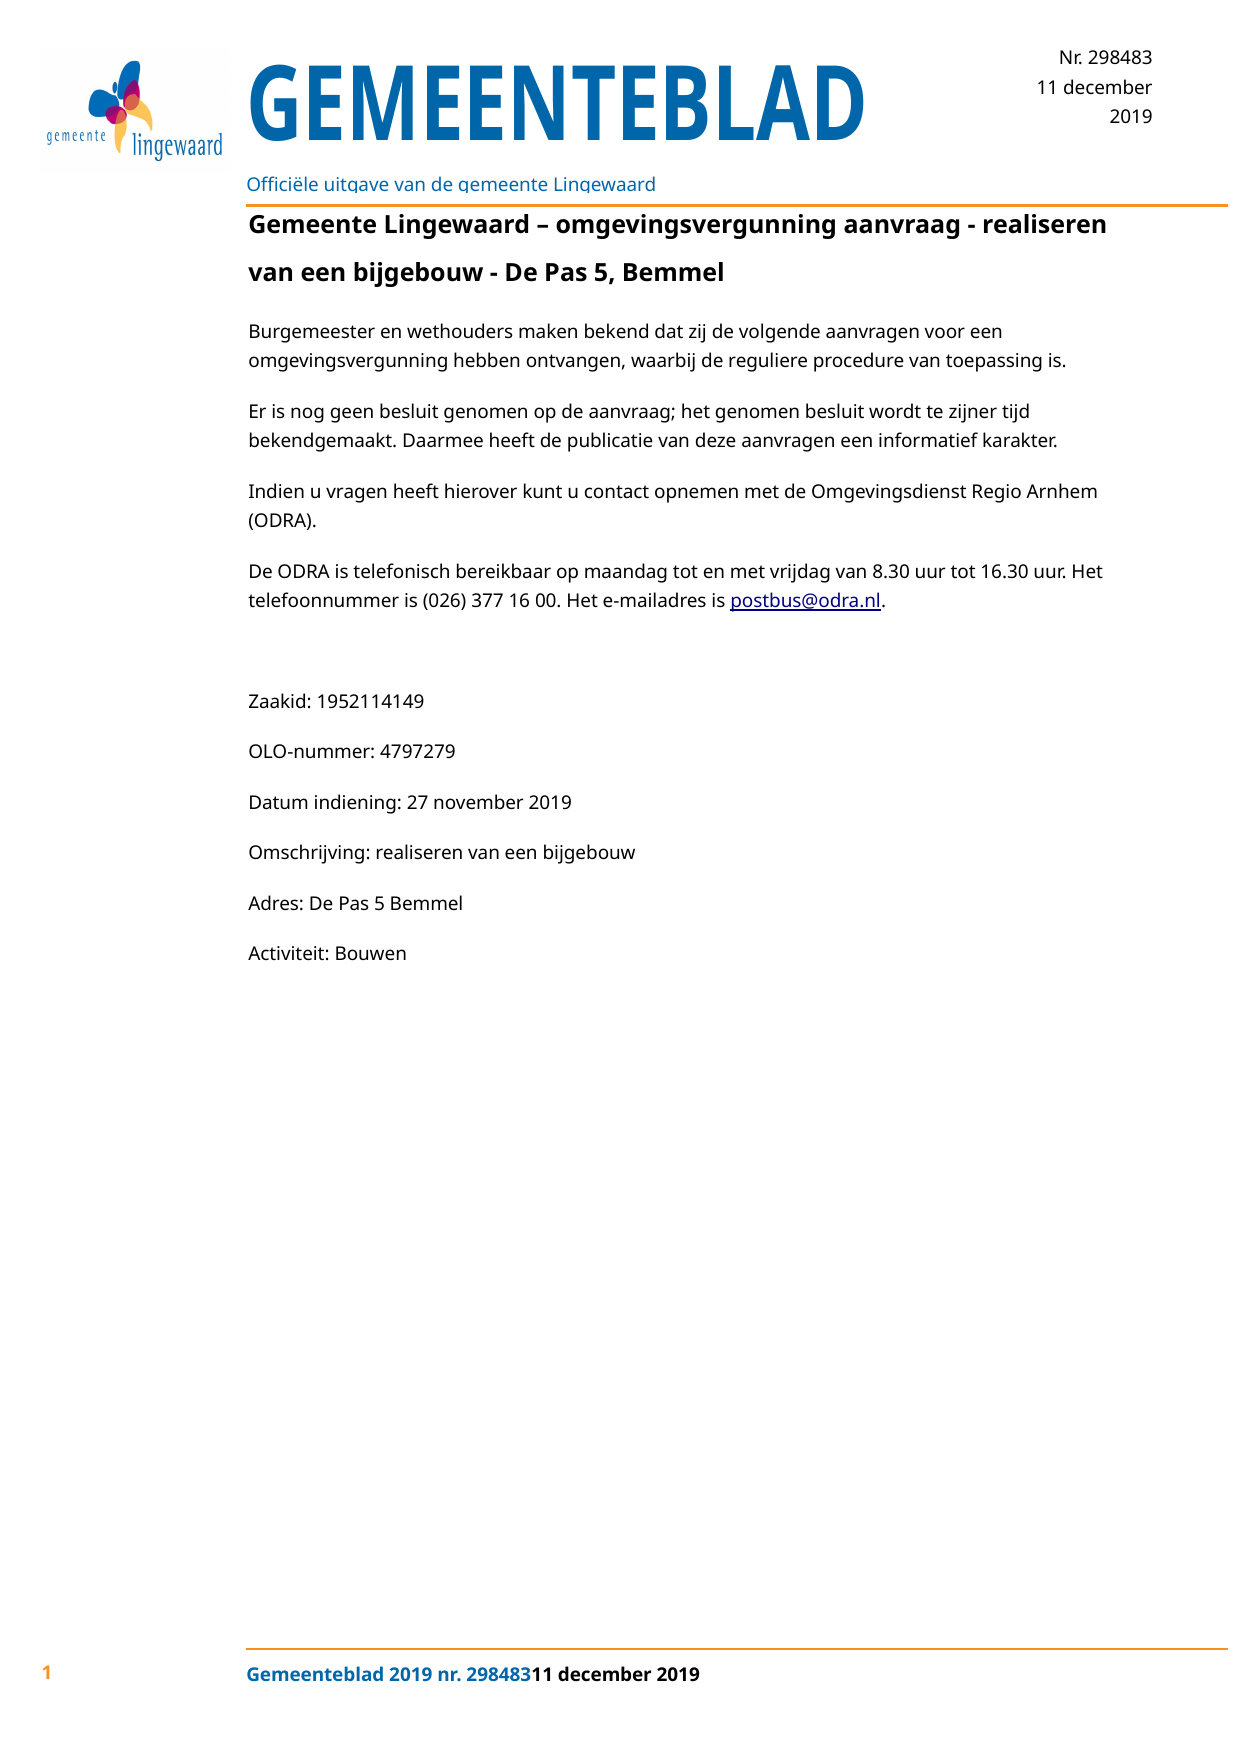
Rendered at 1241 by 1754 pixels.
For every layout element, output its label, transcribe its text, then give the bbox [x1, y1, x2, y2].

text Burgemeester en wethouders maken bekend dat zij de volgende aanvragen voor een omgevingsvergunning hebben ontvangen, waarbij de reguliere procedure van toepassing is. [248, 318, 1152, 373]
text Adres: De Pas 5 Bemmel [248, 890, 1152, 916]
text De ODRA is telefonisch bereikbaar op maandag tot en met vrijdag van 8.30 uur tot 16.30 uur. Het telefoonnummer is (026) 377 16 00. Het e-mailadres is postbus@odra.nl. [248, 558, 1152, 613]
text Er is nog geen besluit genomen op de aanvraag; het genomen besluit wordt te zijner tijd bekendgemaakt. Daarmee heeft de publicatie van deze aanvragen een informatief karakter. [248, 398, 1152, 453]
text Indien u vragen heeft hierover kunt u contact opnemen met de Omgevingsdienst Regio Arnhem (ODRA). [248, 478, 1152, 533]
text Zaakid: 1952114149 [248, 688, 1152, 714]
text Gemeente Lingewaard – omgevingsvergunning aanvraag - realiseren van een bijgebouw - De Pas 5, Bemmel [248, 207, 1152, 288]
text Datum indiening: 27 november 2019 [248, 789, 1152, 815]
text Omschrijving: realiseren van een bijgebouw [248, 839, 1152, 865]
picture [41, 47, 231, 172]
text Activiteit: Bouwen [248, 940, 1152, 966]
text OLO-nummer: 4797279 [248, 739, 1152, 764]
